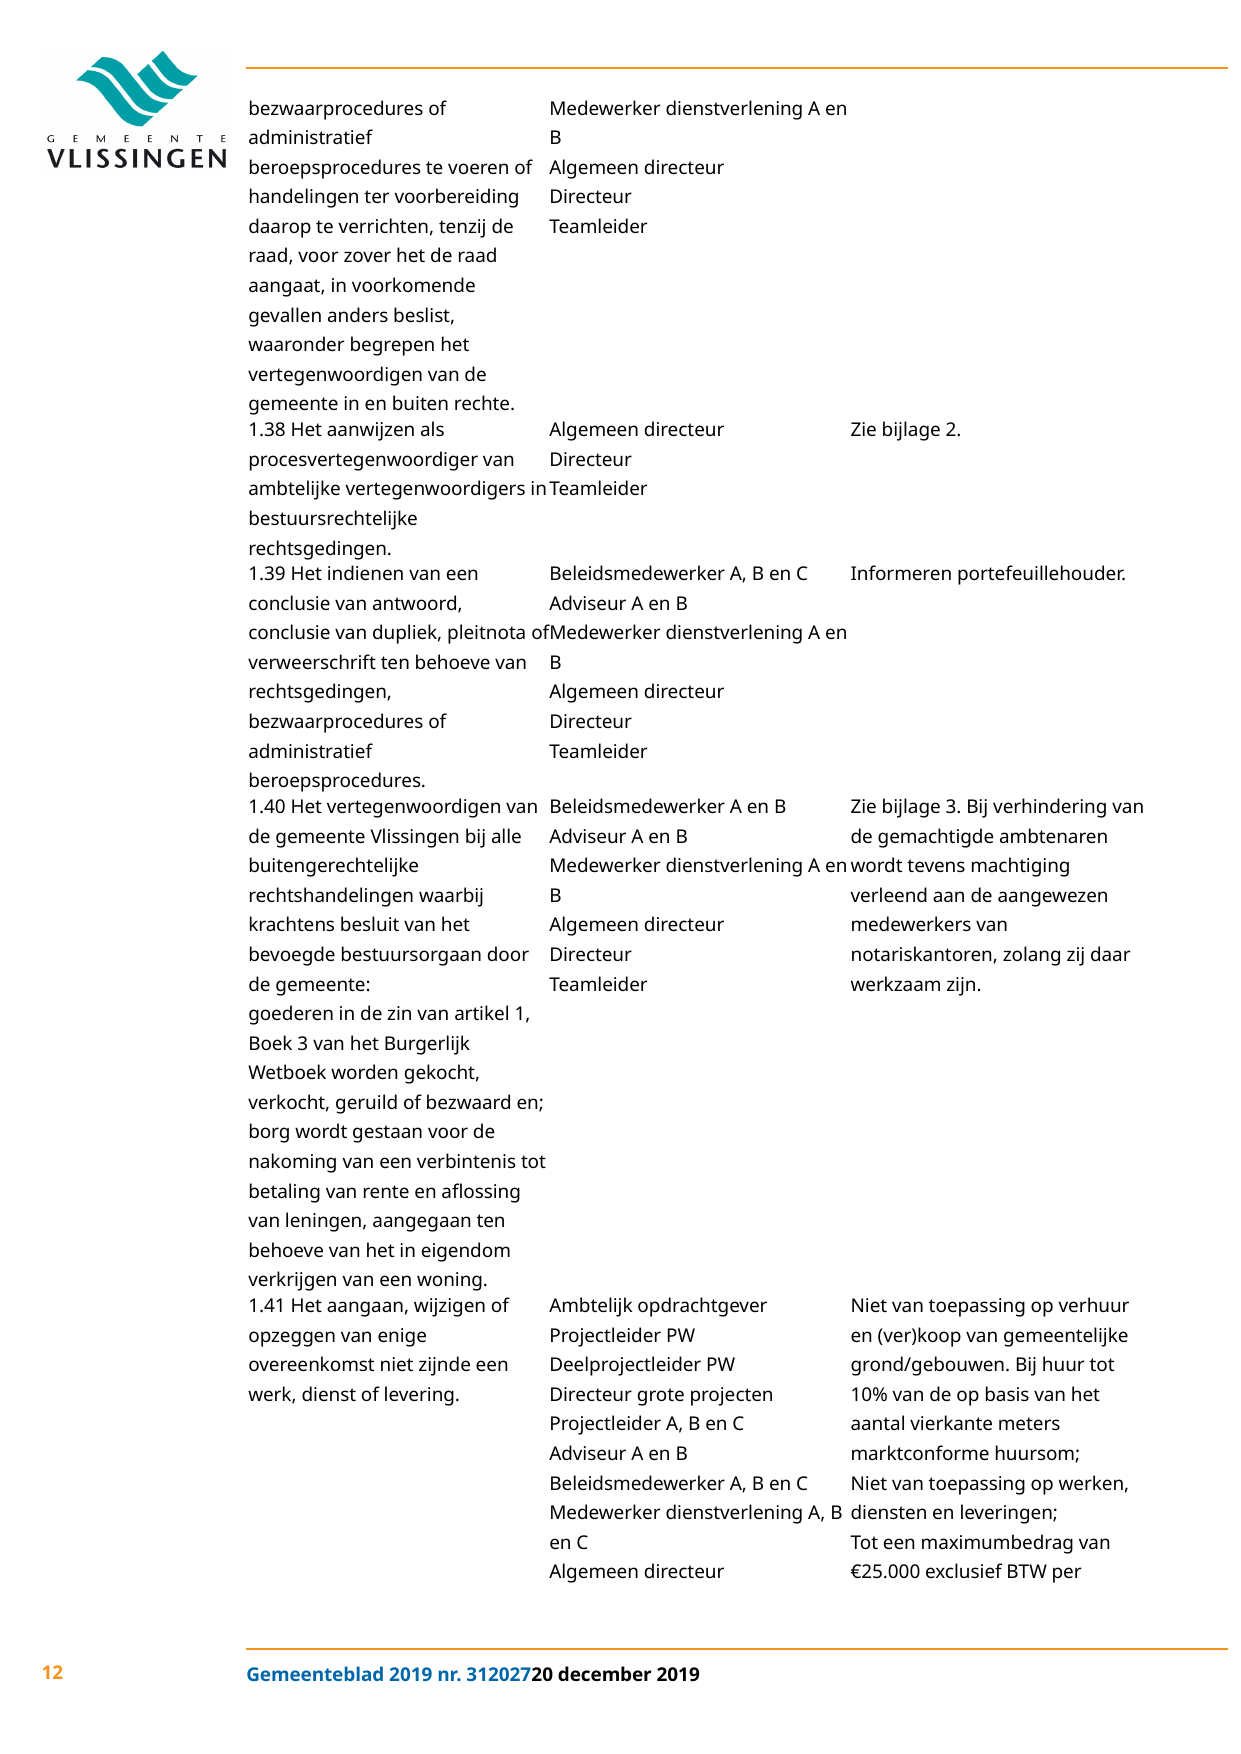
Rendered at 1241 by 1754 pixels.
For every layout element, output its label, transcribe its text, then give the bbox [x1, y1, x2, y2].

table_cell 1.41 Het aangaan, wijzigen of opzeggen van enige overeenkomst niet zijnde een werk, dienst of levering. [248, 1292, 549, 1584]
table_cell Niet van toepassing op verhuur en (ver)koop van gemeentelijke grond/gebouwen. Bij huur tot 10% van de op basis van het aantal vierkante meters marktconforme huursom; Niet van toepassing op werken, diensten en leveringen; Tot een maximumbedrag van €25.000 exclusief BTW per [850, 1292, 1152, 1584]
table_cell Informeren portefeuillehouder. [850, 560, 1152, 793]
table_cell bezwaarprocedures of administratief beroepsprocedures te voeren of handelingen ter voorbereiding daarop te verrichten, tenzij de raad, voor zover het de raad aangaat, in voorkomende gevallen anders beslist, waaronder begrepen het vertegenwoordigen van de gemeente in en buiten rechte. [248, 95, 549, 416]
table_cell 1.39 Het indienen van een conclusie van antwoord, conclusie van dupliek, pleitnota of verweerschrift ten behoeve van rechtsgedingen, bezwaarprocedures of administratief beroepsprocedures. [248, 560, 549, 793]
table_cell [850, 95, 1152, 416]
table_cell Medewerker dienstverlening A en B Algemeen directeur Directeur Teamleider [549, 95, 850, 416]
table_cell Zie bijlage 3. Bij verhindering van de gemachtigde ambtenaren wordt tevens machtiging verleend aan de aangewezen medewerkers van notariskantoren, zolang zij daar werkzaam zijn. [850, 793, 1152, 1292]
table_cell Beleidsmedewerker A en B Adviseur A en B Medewerker dienstverlening A en B Algemeen directeur Directeur Teamleider [549, 793, 850, 1292]
table_cell Ambtelijk opdrachtgever Projectleider PW Deelprojectleider PW Directeur grote projecten Projectleider A, B en C Adviseur A en B Beleidsmedewerker A, B en C Medewerker dienstverlening A, B en C Algemeen directeur [549, 1292, 850, 1584]
table_cell Beleidsmedewerker A, B en C Adviseur A en B Medewerker dienstverlening A en B Algemeen directeur Directeur Teamleider [549, 560, 850, 793]
table_cell Zie bijlage 2. [850, 416, 1152, 560]
picture [41, 47, 231, 172]
table_cell 1.40 Het vertegenwoordigen van de gemeente Vlissingen bij alle buitengerechtelijke rechtshandelingen waarbij krachtens besluit van het bevoegde bestuursorgaan door de gemeente: goederen in de zin van artikel 1, Boek 3 van het Burgerlijk Wetboek worden gekocht, verkocht, geruild of bezwaard en; borg wordt gestaan voor de nakoming van een verbintenis tot betaling van rente en aflossing van leningen, aangegaan ten behoeve van het in eigendom verkrijgen van een woning. [248, 793, 549, 1292]
table_cell Algemeen directeur Directeur Teamleider [549, 416, 850, 560]
table_cell 1.38 Het aanwijzen als procesvertegenwoordiger van ambtelijke verte­genwoordigers in bestuursrechtelijke rechtsgedingen. [248, 416, 549, 560]
